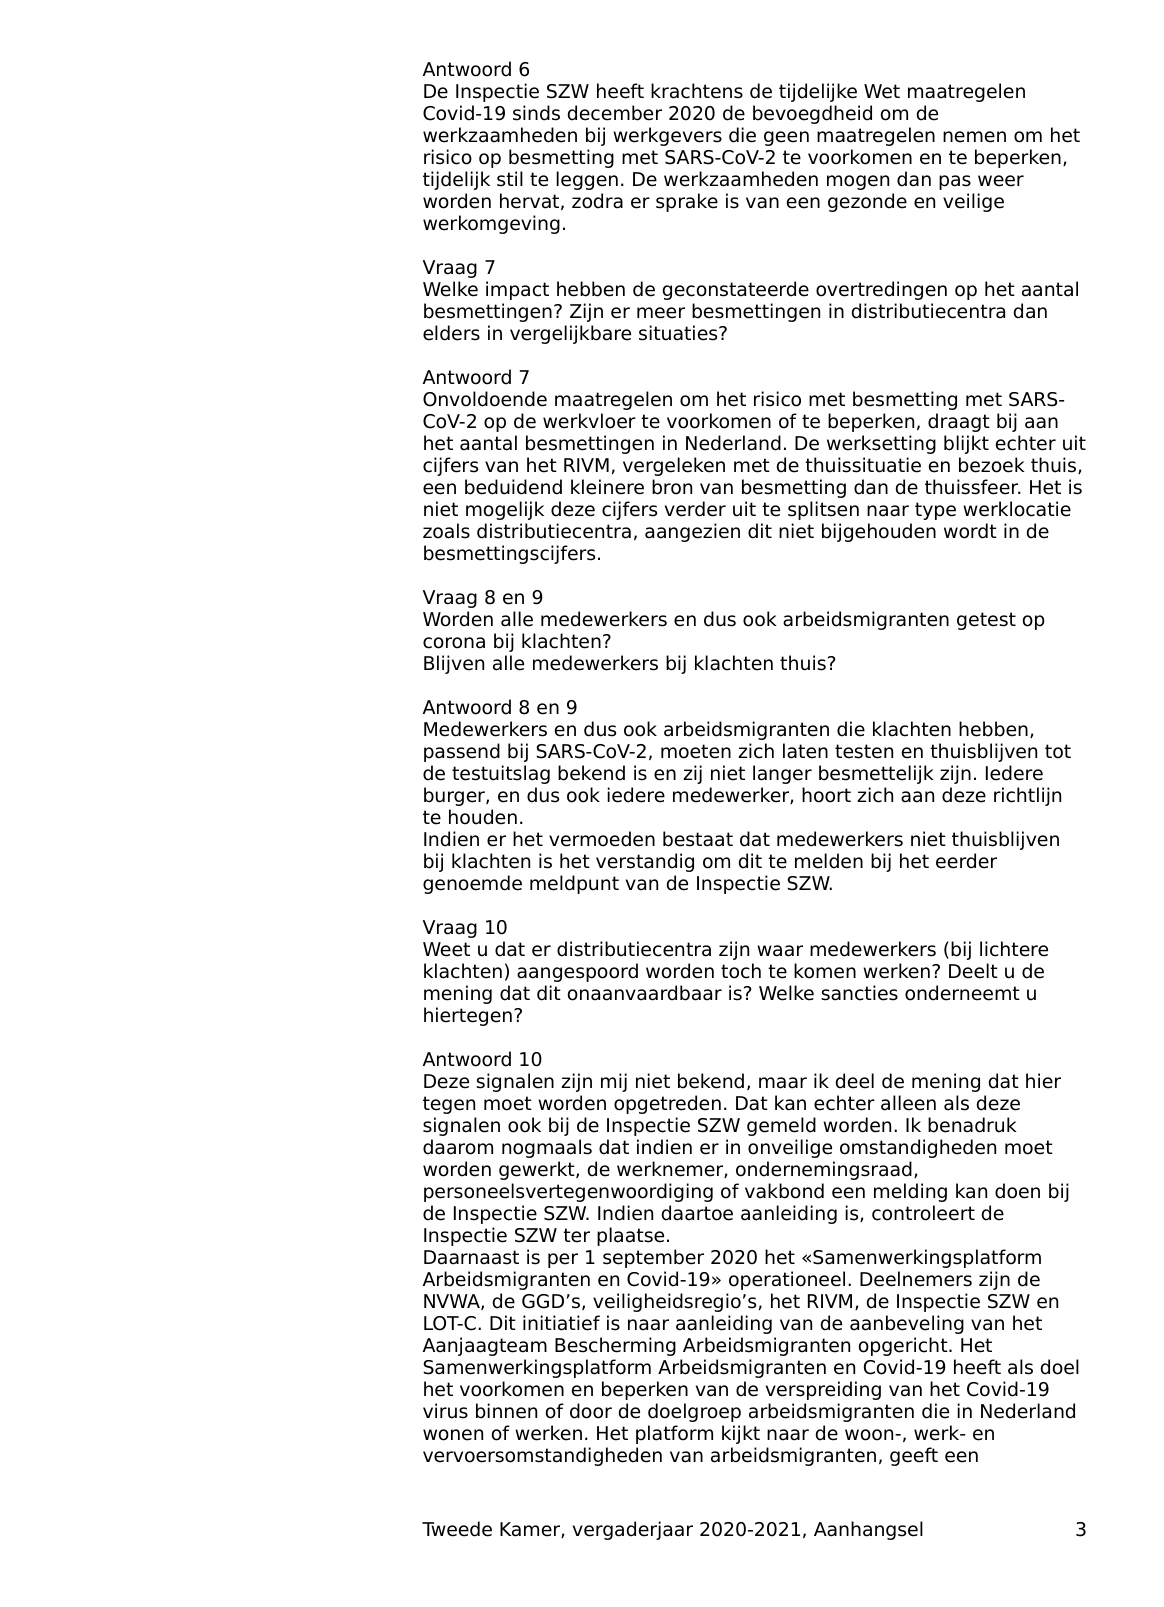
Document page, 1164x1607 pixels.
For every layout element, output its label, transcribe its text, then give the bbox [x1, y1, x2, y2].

text Antwoord 7 [422, 367, 1087, 389]
text De Inspectie SZW heeft krachtens de tijdelijke Wet maatregelen Covid-19 sinds december 2020 de bevoegdheid om de werkzaamheden bij werkgevers die geen maatregelen nemen om het risico op besmetting met SARS-CoV-2 te voorkomen en te beperken, tijdelijk stil te leggen. De werkzaamheden mogen dan pas weer worden hervat, zodra er sprake is van een gezonde en veilige werkomgeving. [422, 81, 1087, 235]
text Indien er het vermoeden bestaat dat medewerkers niet thuisblijven bij klachten is het verstandig om dit te melden bij het eerder genoemde meldpunt van de Inspectie SZW. [422, 829, 1087, 895]
text Vraag 8 en 9 [422, 587, 1087, 609]
text Onvoldoende maatregelen om het risico met besmetting met SARS-CoV-2 op de werkvloer te voorkomen of te beperken, draagt bij aan het aantal besmettingen in Nederland. De werksetting blijkt echter uit cijfers van het RIVM, vergeleken met de thuissituatie en bezoek thuis, een beduidend kleinere bron van besmetting dan de thuissfeer. Het is niet mogelijk deze cijfers verder uit te splitsen naar type werklocatie zoals distributiecentra, aangezien dit niet bijgehouden wordt in de besmettingscijfers. [422, 389, 1087, 565]
text Antwoord 6 [422, 59, 1087, 81]
text Medewerkers en dus ook arbeidsmigranten die klachten hebben, passend bij SARS-CoV-2, moeten zich laten testen en thuisblijven tot de testuitslag bekend is en zij niet langer besmettelijk zijn. Iedere burger, en dus ook iedere medewerker, hoort zich aan deze richtlijn te houden. [422, 719, 1087, 829]
text Antwoord 10 [422, 1049, 1087, 1071]
text Antwoord 8 en 9 [422, 697, 1087, 719]
text Worden alle medewerkers en dus ook arbeidsmigranten getest op corona bij klachten? [422, 609, 1087, 653]
text Weet u dat er distributiecentra zijn waar medewerkers (bij lichtere klachten) aangespoord worden toch te komen werken? Deelt u de mening dat dit onaanvaardbaar is? Welke sancties onderneemt u hiertegen? [422, 939, 1087, 1027]
text Daarnaast is per 1 september 2020 het «Samenwerkingsplatform Arbeidsmigranten en Covid-19» operationeel. Deelnemers zijn de NVWA, de GGD’s, veiligheidsregio’s, het RIVM, de Inspectie SZW en LOT-C. Dit initiatief is naar aanleiding van de aanbeveling van het Aanjaagteam Bescherming Arbeidsmigranten opgericht. Het Samenwerkingsplatform Arbeidsmigranten en Covid-19 heeft als doel het voorkomen en beperken van de verspreiding van het Covid-19 virus binnen of door de doelgroep arbeidsmigranten die in Nederland wonen of werken. Het platform kijkt naar de woon-, werk- en vervoersomstandigheden van arbeidsmigranten, geeft een [422, 1247, 1087, 1467]
text Vraag 7 [422, 257, 1087, 279]
text Blijven alle medewerkers bij klachten thuis? [422, 653, 1087, 675]
text Deze signalen zijn mij niet bekend, maar ik deel de mening dat hier tegen moet worden opgetreden. Dat kan echter alleen als deze signalen ook bij de Inspectie SZW gemeld worden. Ik benadruk daarom nogmaals dat indien er in onveilige omstandigheden moet worden gewerkt, de werknemer, ondernemingsraad, personeelsvertegenwoordiging of vakbond een melding kan doen bij de Inspectie SZW. Indien daartoe aanleiding is, controleert de Inspectie SZW ter plaatse. [422, 1071, 1087, 1247]
text Welke impact hebben de geconstateerde overtredingen op het aantal besmettingen? Zijn er meer besmettingen in distributiecentra dan elders in vergelijkbare situaties? [422, 279, 1087, 345]
text Vraag 10 [422, 917, 1087, 939]
